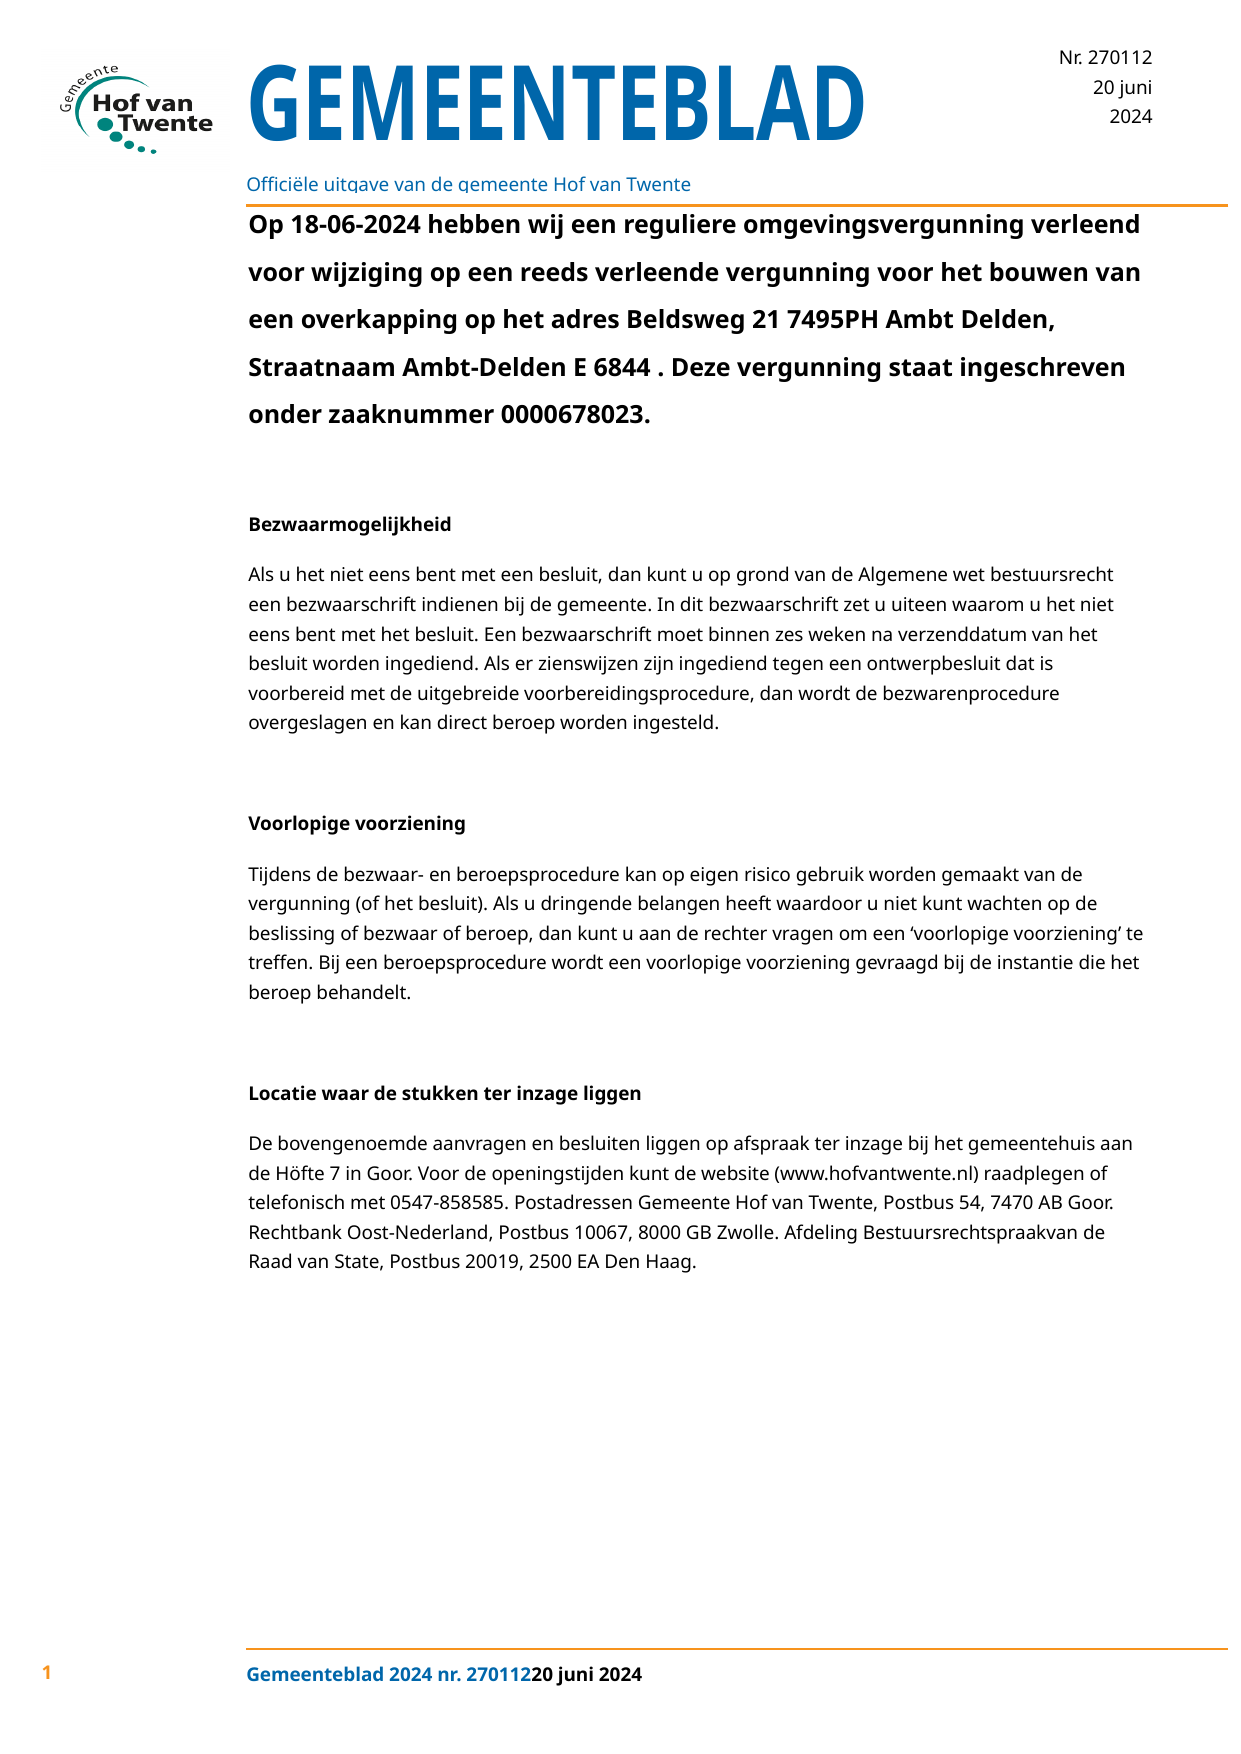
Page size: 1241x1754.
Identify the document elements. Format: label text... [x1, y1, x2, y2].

text Voorlopige voorziening [248, 810, 1152, 836]
text Tijdens de bezwaar- en beroepsprocedure kan op eigen risico gebruik worden gemaakt van de vergunning (of het besluit). Als u dringende belangen heeft waardoor u niet kunt wachten op de beslissing of bezwaar of beroep, dan kunt u aan de rechter vragen om een ‘voorlopige voorziening’ te treffen. Bij een beroepsprocedure wordt een voorlopige voorziening gevraagd bij de instantie die het beroep behandelt. [248, 861, 1152, 1005]
text Op 18-06-2024 hebben wij een reguliere omgevingsvergunning verleend voor wijziging op een reeds verleende vergunning voor het bouwen van een overkapping op het adres Beldsweg 21 7495PH Ambt Delden, Straatnaam Ambt-Delden E 6844 . Deze vergunning staat ingeschreven onder zaaknummer 0000678023. [248, 207, 1152, 431]
text Locatie waar de stukken ter inzage liggen [248, 1080, 1152, 1106]
text Als u het niet eens bent met een besluit, dan kunt u op grond van de Algemene wet bestuursrecht een bezwaarschrift indienen bij de gemeente. In dit bezwaarschrift zet u uiteen waarom u het niet eens bent met het besluit. Een bezwaarschrift moet binnen zes weken na verzenddatum van het besluit worden ingediend. Als er zienswijzen zijn ingediend tegen een ontwerpbesluit dat is voorbereid met de uitgebreide voorbereidingsprocedure, dan wordt de bezwarenprocedure overgeslagen en kan direct beroep worden ingesteld. [248, 562, 1152, 735]
text Bezwaarmogelijkheid [248, 511, 1152, 537]
text De bovengenoemde aanvragen en besluiten liggen op afspraak ter inzage bij het gemeentehuis aan de Höfte 7 in Goor. Voor de openingstijden kunt de website (www.hofvantwente.nl) raadplegen of telefonisch met 0547-858585. Postadressen Gemeente Hof van Twente, Postbus 54, 7470 AB Goor. Rechtbank Oost-Nederland, Postbus 10067, 8000 GB Zwolle. Afdeling Bestuursrechtspraakvan de Raad van State, Postbus 20019, 2500 EA Den Haag. [248, 1130, 1152, 1274]
picture [41, 47, 231, 172]
